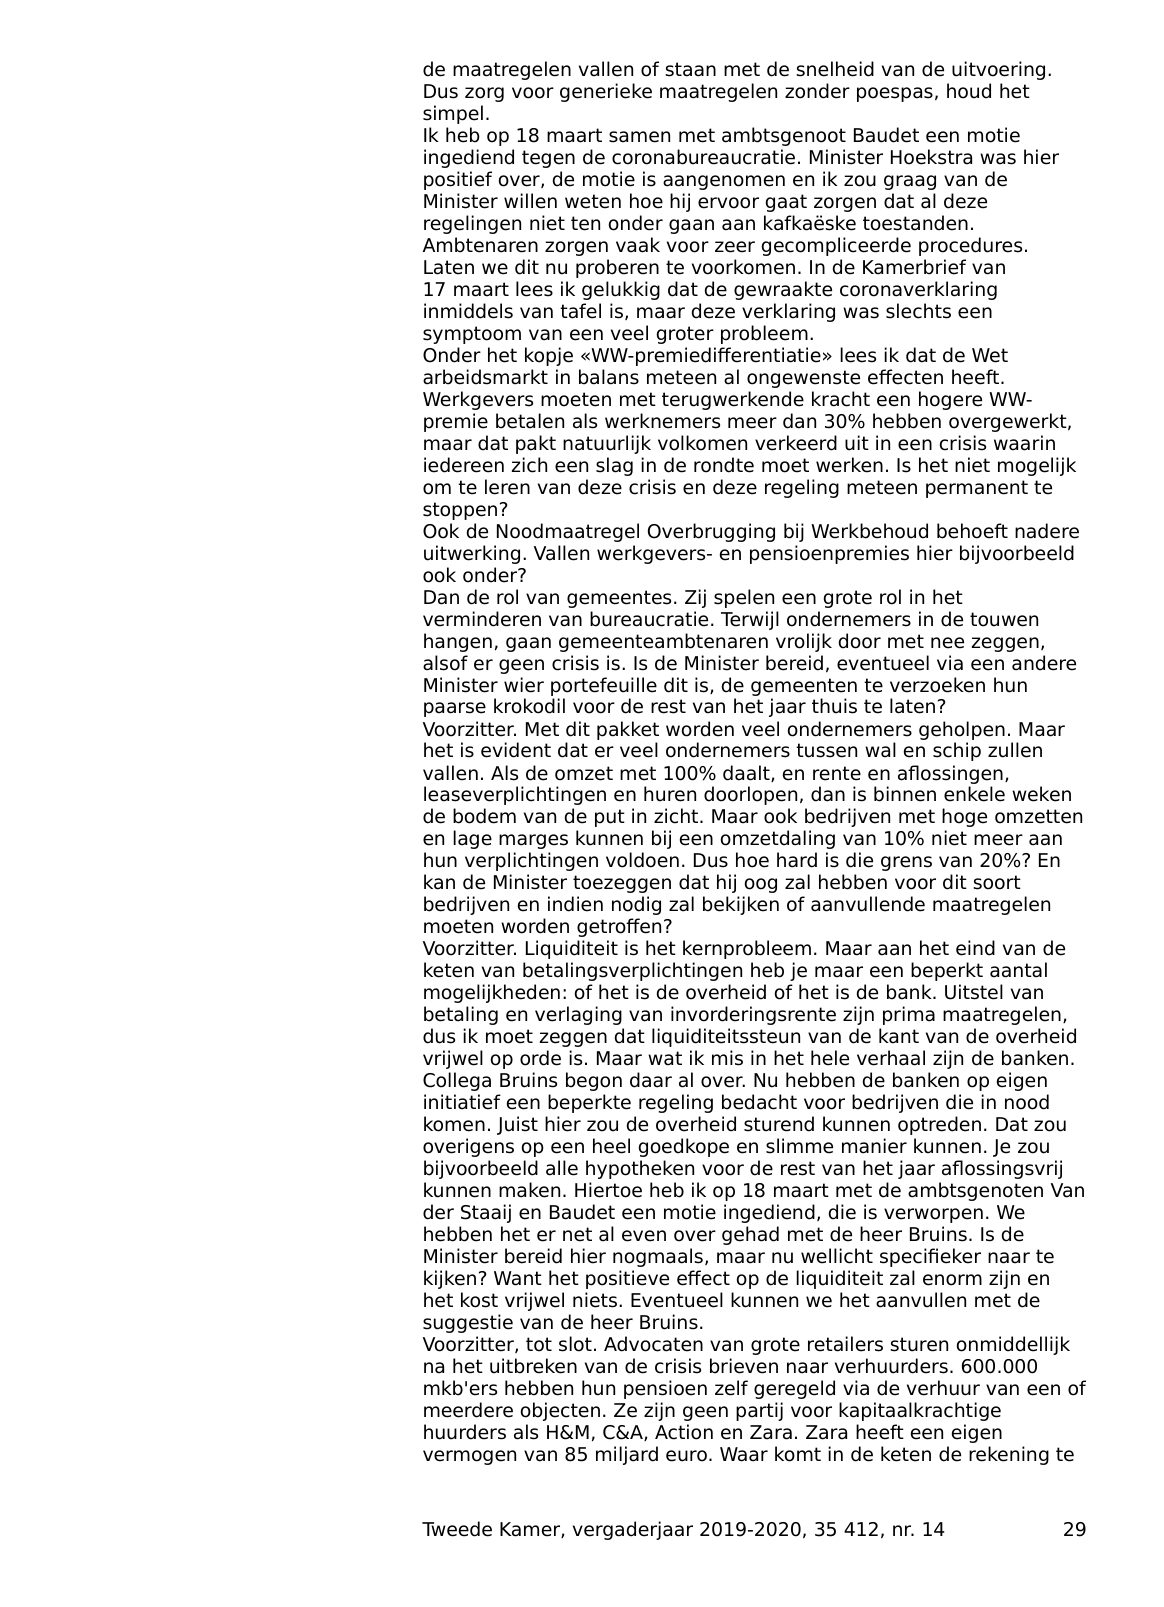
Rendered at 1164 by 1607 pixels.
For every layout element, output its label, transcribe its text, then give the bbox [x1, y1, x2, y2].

text Voorzitter, tot slot. Advocaten van grote retailers sturen onmiddellijk na het uitbreken van de crisis brieven naar verhuurders. 600.000 mkb'ers hebben hun pensioen zelf geregeld via de verhuur van een of meerdere objecten. Ze zijn geen partij voor kapitaalkrachtige huurders als H&M, C&A, Action en Zara. Zara heeft een eigen vermogen van 85 miljard euro. Waar komt in de keten de rekening te [422, 1334, 1087, 1466]
text Ik heb op 18 maart samen met ambtsgenoot Baudet een motie ingediend tegen de coronabureaucratie. Minister Hoekstra was hier positief over, de motie is aangenomen en ik zou graag van de Minister willen weten hoe hij ervoor gaat zorgen dat al deze regelingen niet ten onder gaan aan kafkaëske toestanden. Ambtenaren zorgen vaak voor zeer gecompliceerde procedures. Laten we dit nu proberen te voorkomen. In de Kamerbrief van 17 maart lees ik gelukkig dat de gewraakte coronaverklaring inmiddels van tafel is, maar deze verklaring was slechts een symptoom van een veel groter probleem. [422, 125, 1087, 345]
text Ook de Noodmaatregel Overbrugging bij Werkbehoud behoeft nadere uitwerking. Vallen werkgevers- en pensioenpremies hier bijvoorbeeld ook onder? [422, 521, 1087, 587]
text de maatregelen vallen of staan met de snelheid van de uitvoering. Dus zorg voor generieke maatregelen zonder poespas, houd het simpel. [422, 59, 1087, 125]
text Voorzitter. Liquiditeit is het kernprobleem. Maar aan het eind van de keten van betalingsverplichtingen heb je maar een beperkt aantal mogelijkheden: of het is de overheid of het is de bank. Uitstel van betaling en verlaging van invorderingsrente zijn prima maatregelen, dus ik moet zeggen dat liquiditeitssteun van de kant van de overheid vrijwel op orde is. Maar wat ik mis in het hele verhaal zijn de banken. Collega Bruins begon daar al over. Nu hebben de banken op eigen initiatief een beperkte regeling bedacht voor bedrijven die in nood komen. Juist hier zou de overheid sturend kunnen optreden. Dat zou overigens op een heel goedkope en slimme manier kunnen. Je zou bijvoorbeeld alle hypotheken voor de rest van het jaar aflossingsvrij kunnen maken. Hiertoe heb ik op 18 maart met de ambtsgenoten Van der Staaij en Baudet een motie ingediend, die is verworpen. We hebben het er net al even over gehad met de heer Bruins. Is de Minister bereid hier nogmaals, maar nu wellicht specifieker naar te kijken? Want het positieve effect op de liquiditeit zal enorm zijn en het kost vrijwel niets. Eventueel kunnen we het aanvullen met de suggestie van de heer Bruins. [422, 938, 1087, 1334]
text Voorzitter. Met dit pakket worden veel ondernemers geholpen. Maar het is evident dat er veel ondernemers tussen wal en schip zullen vallen. Als de omzet met 100% daalt, en rente en aflossingen, leaseverplichtingen en huren doorlopen, dan is binnen enkele weken de bodem van de put in zicht. Maar ook bedrijven met hoge omzetten en lage marges kunnen bij een omzetdaling van 10% niet meer aan hun verplichtingen voldoen. Dus hoe hard is die grens van 20%? En kan de Minister toezeggen dat hij oog zal hebben voor dit soort bedrijven en indien nodig zal bekijken of aanvullende maatregelen moeten worden getroffen? [422, 718, 1087, 938]
text Onder het kopje «WW-premiedifferentiatie» lees ik dat de Wet arbeidsmarkt in balans meteen al ongewenste effecten heeft. Werkgevers moeten met terugwerkende kracht een hogere WW-premie betalen als werknemers meer dan 30% hebben overgewerkt, maar dat pakt natuurlijk volkomen verkeerd uit in een crisis waarin iedereen zich een slag in de rondte moet werken. Is het niet mogelijk om te leren van deze crisis en deze regeling meteen permanent te stoppen? [422, 345, 1087, 521]
text Dan de rol van gemeentes. Zij spelen een grote rol in het verminderen van bureaucratie. Terwijl ondernemers in de touwen hangen, gaan gemeenteambtenaren vrolijk door met nee zeggen, alsof er geen crisis is. Is de Minister bereid, eventueel via een andere Minister wier portefeuille dit is, de gemeenten te verzoeken hun paarse krokodil voor de rest van het jaar thuis te laten? [422, 587, 1087, 718]
